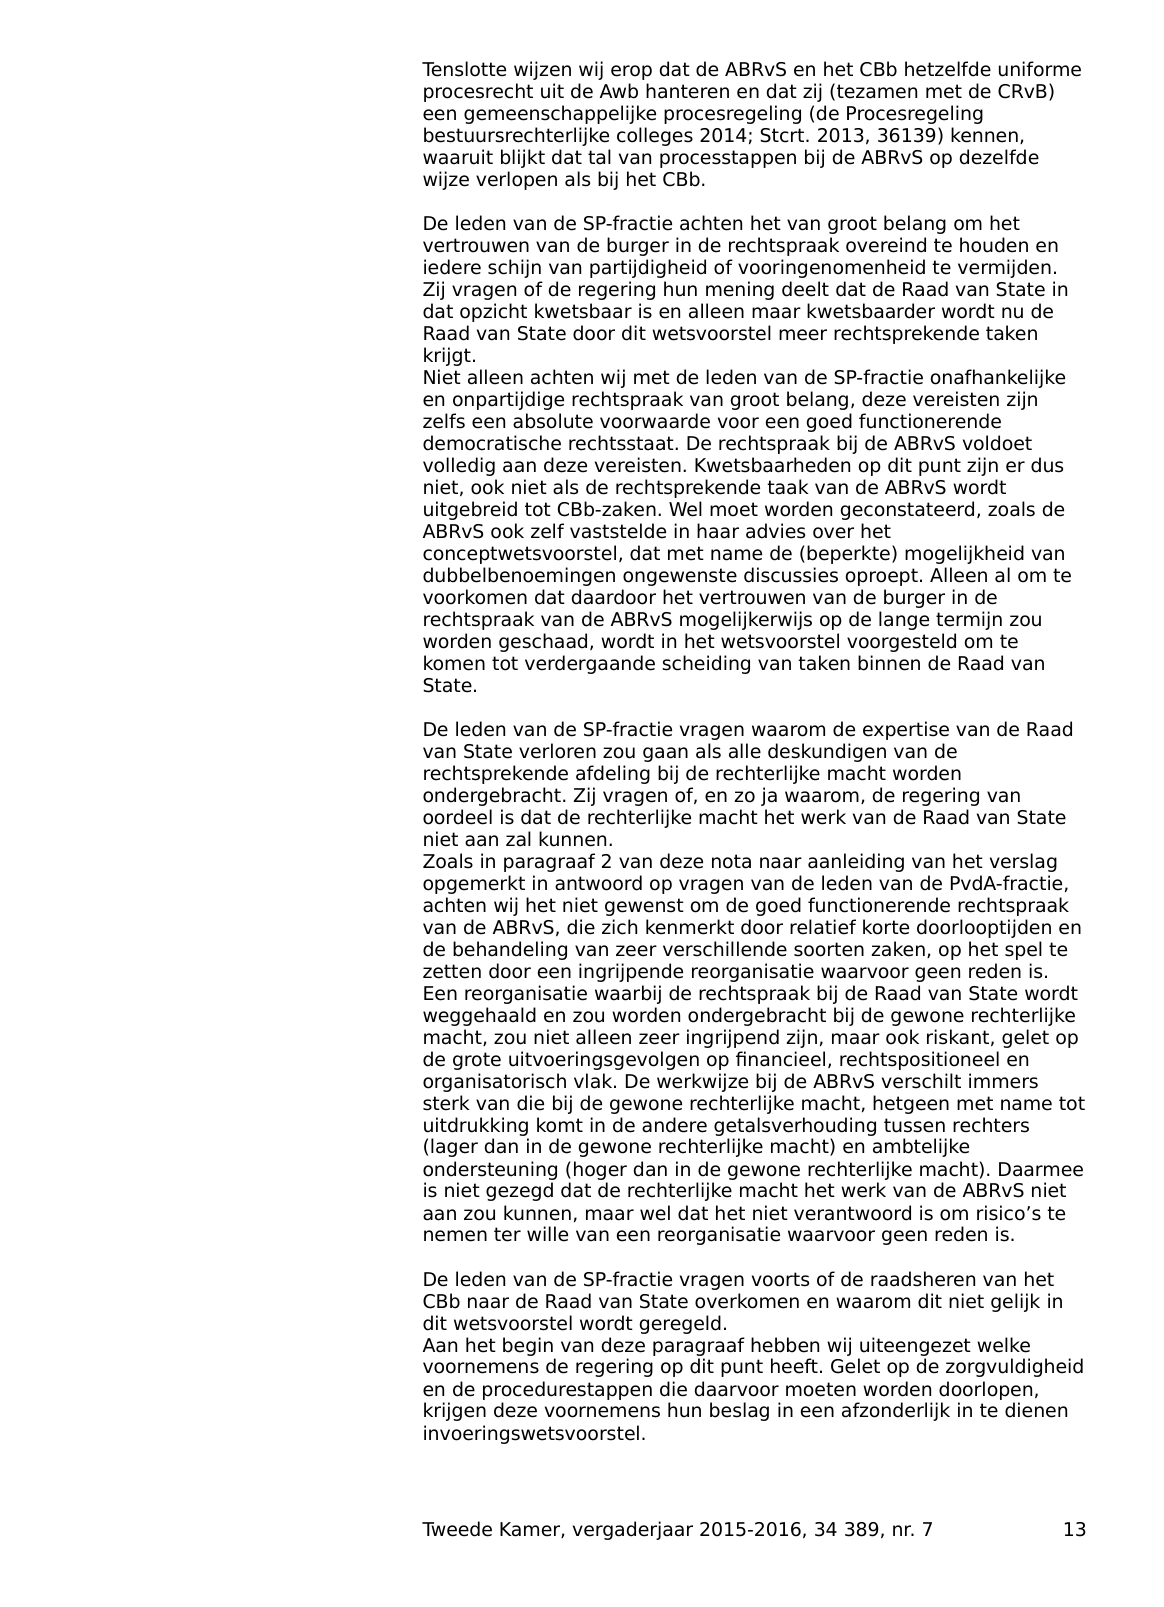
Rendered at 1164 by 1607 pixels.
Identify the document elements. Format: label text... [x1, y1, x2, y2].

text Aan het begin van deze paragraaf hebben wij uiteengezet welke voornemens de regering op dit punt heeft. Gelet op de zorgvuldigheid en de procedurestappen die daarvoor moeten worden doorlopen, krijgen deze voornemens hun beslag in een afzonderlijk in te dienen invoeringswetsvoorstel. [422, 1334, 1087, 1444]
text De leden van de SP-fractie vragen voorts of de raadsheren van het CBb naar de Raad van State overkomen en waarom dit niet gelijk in dit wetsvoorstel wordt geregeld. [422, 1268, 1087, 1334]
text De leden van de SP-fractie vragen waarom de expertise van de Raad van State verloren zou gaan als alle deskundigen van de rechtsprekende afdeling bij de rechterlijke macht worden ondergebracht. Zij vragen of, en zo ja waarom, de regering van oordeel is dat de rechterlijke macht het werk van de Raad van State niet aan zal kunnen. [422, 719, 1087, 851]
text Niet alleen achten wij met de leden van de SP-fractie onafhankelijke en onpartijdige rechtspraak van groot belang, deze vereisten zijn zelfs een absolute voorwaarde voor een goed functionerende democratische rechtsstaat. De rechtspraak bij de ABRvS voldoet volledig aan deze vereisten. Kwetsbaarheden op dit punt zijn er dus niet, ook niet als de rechtsprekende taak van de ABRvS wordt uitgebreid tot CBb-zaken. Wel moet worden geconstateerd, zoals de ABRvS ook zelf vaststelde in haar advies over het conceptwetsvoorstel, dat met name de (beperkte) mogelijkheid van dubbelbenoemingen ongewenste discussies oproept. Alleen al om te voorkomen dat daardoor het vertrouwen van de burger in de rechtspraak van de ABRvS mogelijkerwijs op de lange termijn zou worden geschaad, wordt in het wetsvoorstel voorgesteld om te komen tot verdergaande scheiding van taken binnen de Raad van State. [422, 367, 1087, 697]
text Zoals in paragraaf 2 van deze nota naar aanleiding van het verslag opgemerkt in antwoord op vragen van de leden van de PvdA-fractie, achten wij het niet gewenst om de goed functionerende rechtspraak van de ABRvS, die zich kenmerkt door relatief korte doorlooptijden en de behandeling van zeer verschillende soorten zaken, op het spel te zetten door een ingrijpende reorganisatie waarvoor geen reden is. Een reorganisatie waarbij de rechtspraak bij de Raad van State wordt weggehaald en zou worden ondergebracht bij de gewone rechterlijke macht, zou niet alleen zeer ingrijpend zijn, maar ook riskant, gelet op de grote uitvoeringsgevolgen op financieel, rechtspositioneel en organisatorisch vlak. De werkwijze bij de ABRvS verschilt immers sterk van die bij de gewone rechterlijke macht, hetgeen met name tot uitdrukking komt in de andere getalsverhouding tussen rechters (lager dan in de gewone rechterlijke macht) en ambtelijke ondersteuning (hoger dan in de gewone rechterlijke macht). Daarmee is niet gezegd dat de rechterlijke macht het werk van de ABRvS niet aan zou kunnen, maar wel dat het niet verantwoord is om risico’s te nemen ter wille van een reorganisatie waarvoor geen reden is. [422, 851, 1087, 1246]
text De leden van de SP-fractie achten het van groot belang om het vertrouwen van de burger in de rechtspraak overeind te houden en iedere schijn van partijdigheid of vooringenomenheid te vermijden. Zij vragen of de regering hun mening deelt dat de Raad van State in dat opzicht kwetsbaar is en alleen maar kwetsbaarder wordt nu de Raad van State door dit wetsvoorstel meer rechtsprekende taken krijgt. [422, 213, 1087, 367]
text Tenslotte wijzen wij erop dat de ABRvS en het CBb hetzelfde uniforme procesrecht uit de Awb hanteren en dat zij (tezamen met de CRvB) een gemeenschappelijke procesregeling (de Procesregeling bestuursrechterlijke colleges 2014; Stcrt. 2013, 36139) kennen, waaruit blijkt dat tal van processtappen bij de ABRvS op dezelfde wijze verlopen als bij het CBb. [422, 59, 1087, 191]
